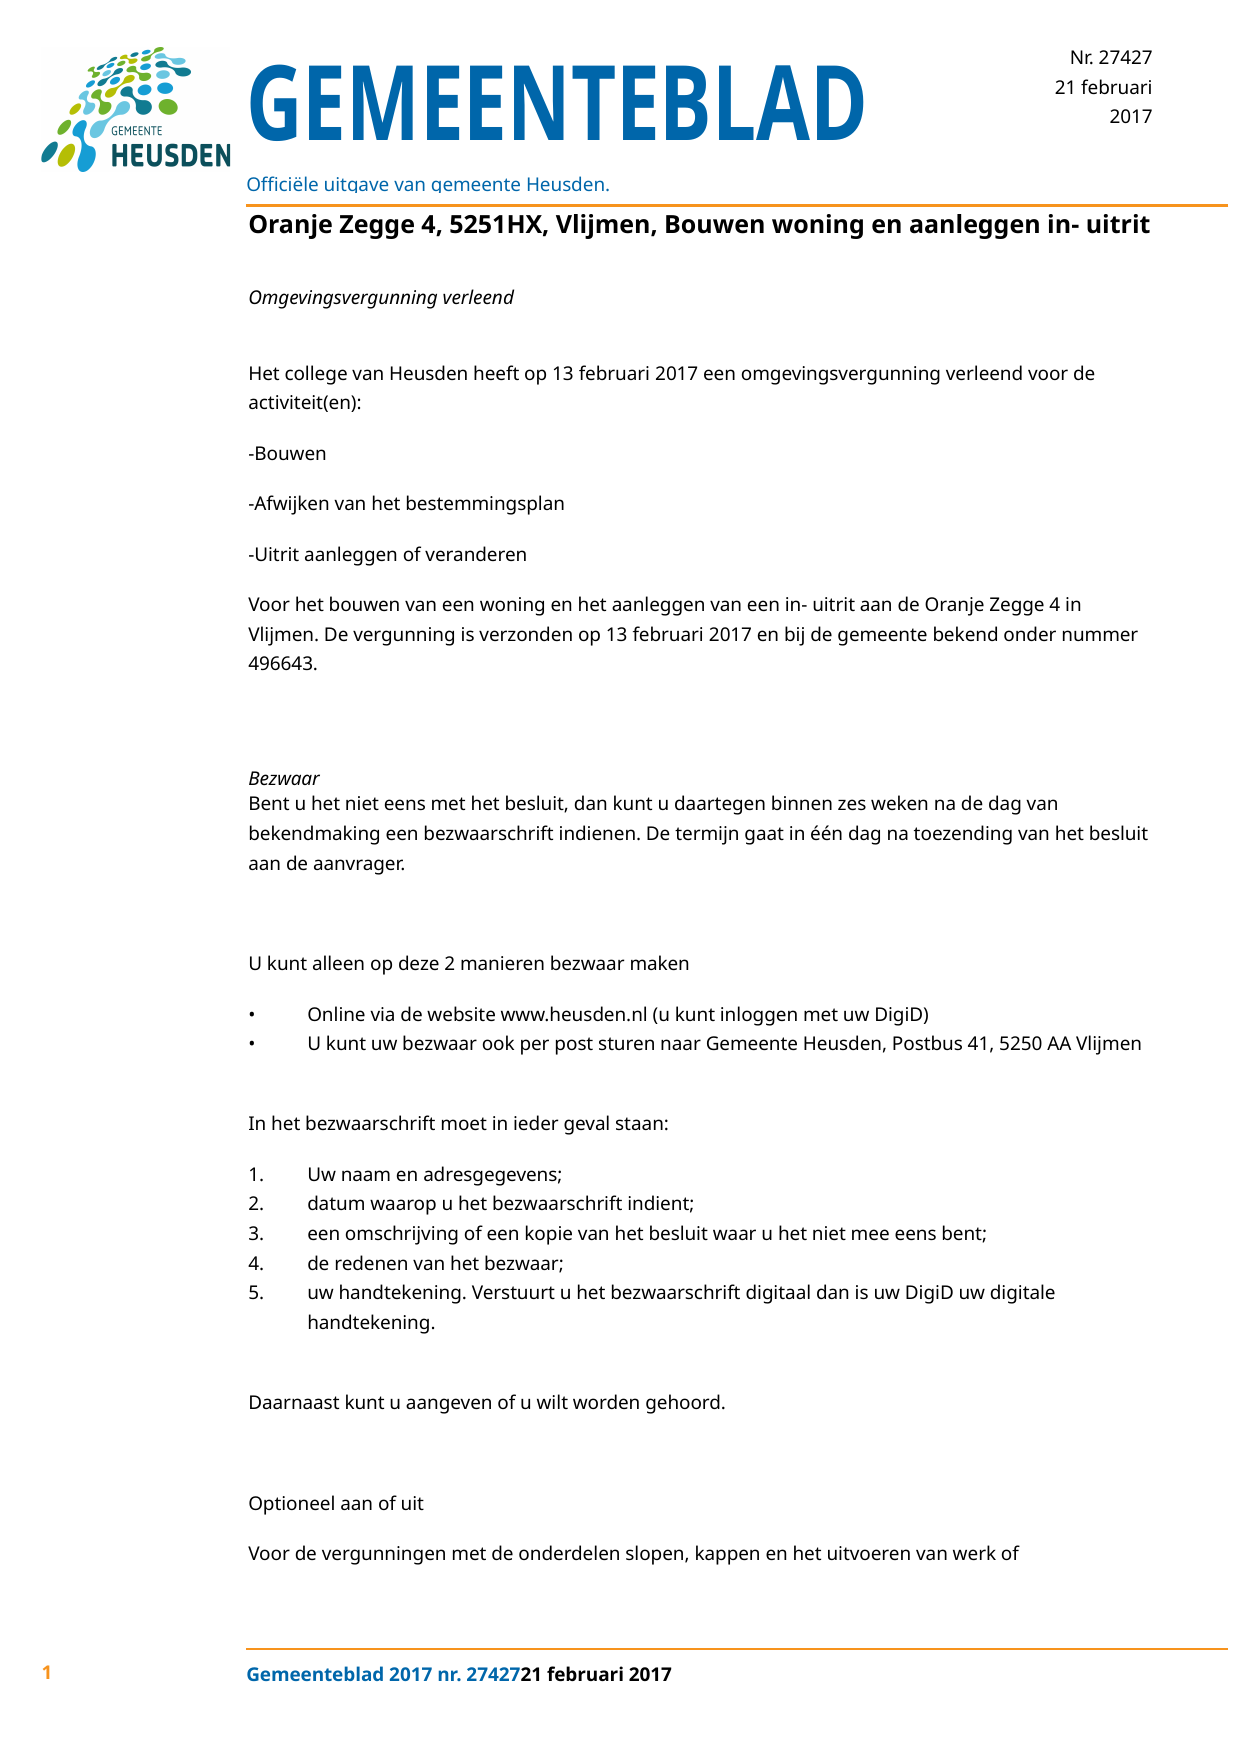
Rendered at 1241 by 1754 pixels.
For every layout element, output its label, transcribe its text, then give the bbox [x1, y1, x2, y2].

text -Afwijken van het bestemmingsplan [248, 490, 1152, 516]
text Omgevingsvergunning verleend [248, 284, 1152, 309]
text -Uitrit aanleggen of veranderen [248, 541, 1152, 567]
text Het college van Heusden heeft op 13 februari 2017 een omgevingsvergunning verleend voor de activiteit(en): [248, 360, 1152, 415]
text Optioneel aan of uit [248, 1490, 1152, 1515]
text Voor de vergunningen met de onderdelen slopen, kappen en het uitvoeren van werk of [248, 1540, 1152, 1566]
text Oranje Zegge 4, 5251HX, Vlijmen, Bouwen woning en aanleggen in- uitrit [248, 207, 1152, 241]
list Uw naam en adresgegevens; [248, 1161, 1152, 1187]
text Bezwaar [248, 765, 1152, 791]
list uw handtekening. Verstuurt u het bezwaarschrift digitaal dan is uw DigiD uw digitale handtekening. [248, 1279, 1152, 1334]
text -Bouwen [248, 440, 1152, 466]
list datum waarop u het bezwaarschrift indient; [248, 1191, 1152, 1216]
text Daarnaast kunt u aangeven of u wilt worden gehoord. [248, 1389, 1152, 1414]
text Bent u het niet eens met het besluit, dan kunt u daartegen binnen zes weken na de dag van bekendmaking een bezwaarschrift indienen. De termijn gaat in één dag na toezending van het besluit aan de aanvrager. [248, 791, 1152, 875]
text U kunt alleen op deze 2 manieren bezwaar maken [248, 951, 1152, 976]
list Online via de website www.heusden.nl (u kunt inloggen met uw DigiD) [248, 1001, 1152, 1027]
list de redenen van het bezwaar; [248, 1250, 1152, 1275]
list U kunt uw bezwaar ook per post sturen naar Gemeente Heusden, Postbus 41, 5250 AA Vlijmen [248, 1031, 1152, 1056]
list een omschrijving of een kopie van het besluit waar u het niet mee eens bent; [248, 1220, 1152, 1246]
text In het bezwaarschrift moet in ieder geval staan: [248, 1111, 1152, 1136]
picture [41, 47, 231, 172]
text Voor het bouwen van een woning en het aanleggen van een in- uitrit aan de Oranje Zegge 4 in Vlijmen. De vergunning is verzonden op 13 februari 2017 en bij de gemeente bekend onder nummer 496643. [248, 591, 1152, 676]
